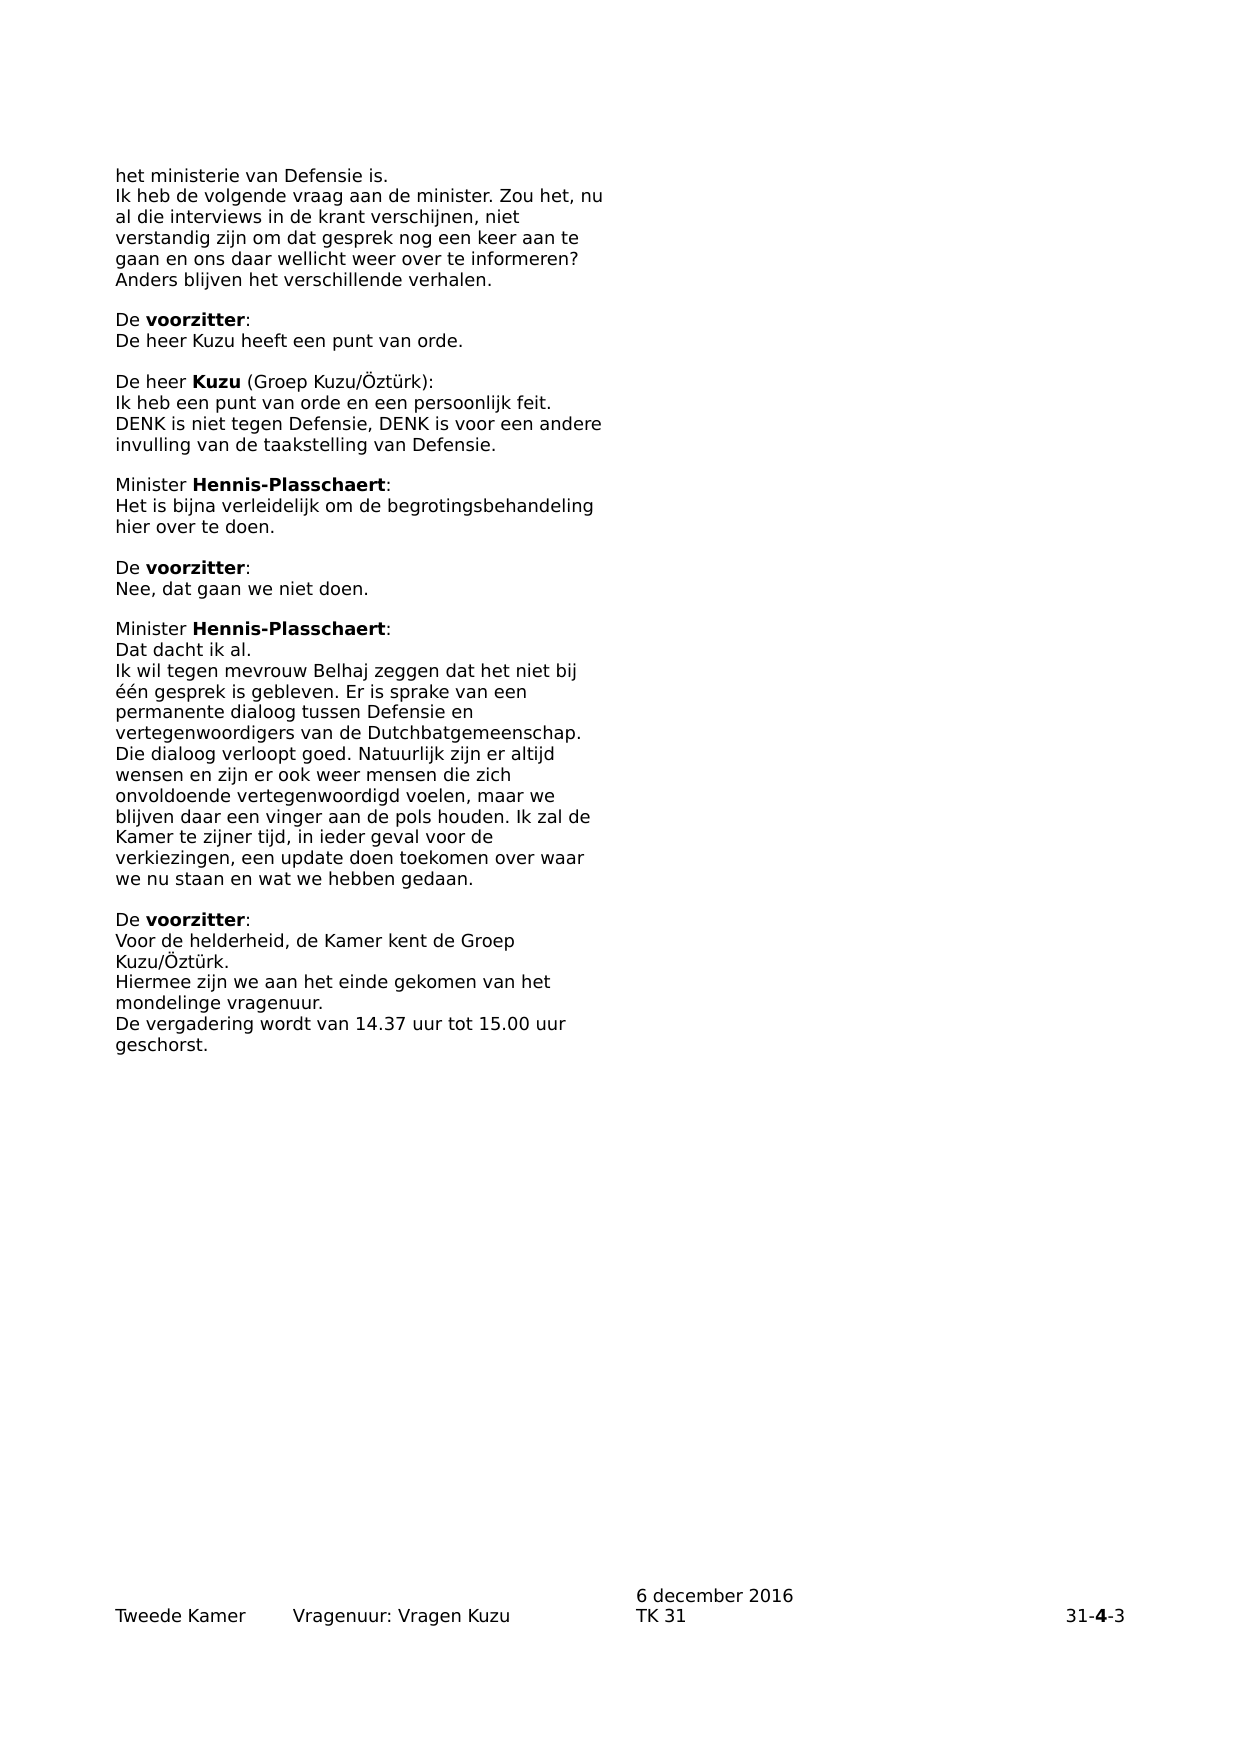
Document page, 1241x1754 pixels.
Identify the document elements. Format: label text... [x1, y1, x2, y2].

text De heer Kuzu (Groep Kuzu/Öztürk): [115, 372, 605, 393]
text De voorzitter: [115, 557, 605, 578]
text De voorzitter: [115, 310, 605, 331]
text De voorzitter: [115, 910, 605, 931]
text De vergadering wordt van 14.37 uur tot 15.00 uur geschorst. [115, 1014, 605, 1056]
text het ministerie van Defensie is. [115, 165, 605, 186]
text Ik heb een punt van orde en een persoonlijk feit. DENK is niet tegen Defensie, DENK is voor een andere invulling van de taakstelling van Defensie. [115, 393, 605, 455]
text Dat dacht ik al. [115, 640, 605, 661]
text Ik wil tegen mevrouw Belhaj zeggen dat het niet bij één gesprek is gebleven. Er is sprake van een permanente dialoog tussen Defensie en vertegenwoordigers van de Dutchbatgemeenschap. Die dialoog verloopt goed. Natuurlijk zijn er altijd wensen en zijn er ook weer mensen die zich onvoldoende vertegenwoordigd voelen, maar we blijven daar een vinger aan de pols houden. Ik zal de Kamer te zijner tijd, in ieder geval voor de verkiezingen, een update doen toekomen over waar we nu staan en wat we hebben gedaan. [115, 661, 605, 890]
text Ik heb de volgende vraag aan de minister. Zou het, nu al die interviews in de krant verschijnen, niet verstandig zijn om dat gesprek nog een keer aan te gaan en ons daar wellicht weer over te informeren? Anders blijven het verschillende verhalen. [115, 186, 605, 290]
text Hiermee zijn we aan het einde gekomen van het mondelinge vragenuur. [115, 972, 605, 1014]
text Nee, dat gaan we niet doen. [115, 578, 605, 599]
text De heer Kuzu heeft een punt van orde. [115, 331, 605, 352]
text Het is bijna verleidelijk om de begrotingsbehandeling hier over te doen. [115, 496, 605, 537]
text Voor de helderheid, de Kamer kent de Groep Kuzu/Öztürk. [115, 931, 605, 972]
text Minister Hennis-Plasschaert: [115, 619, 605, 640]
text Minister Hennis-Plasschaert: [115, 475, 605, 496]
